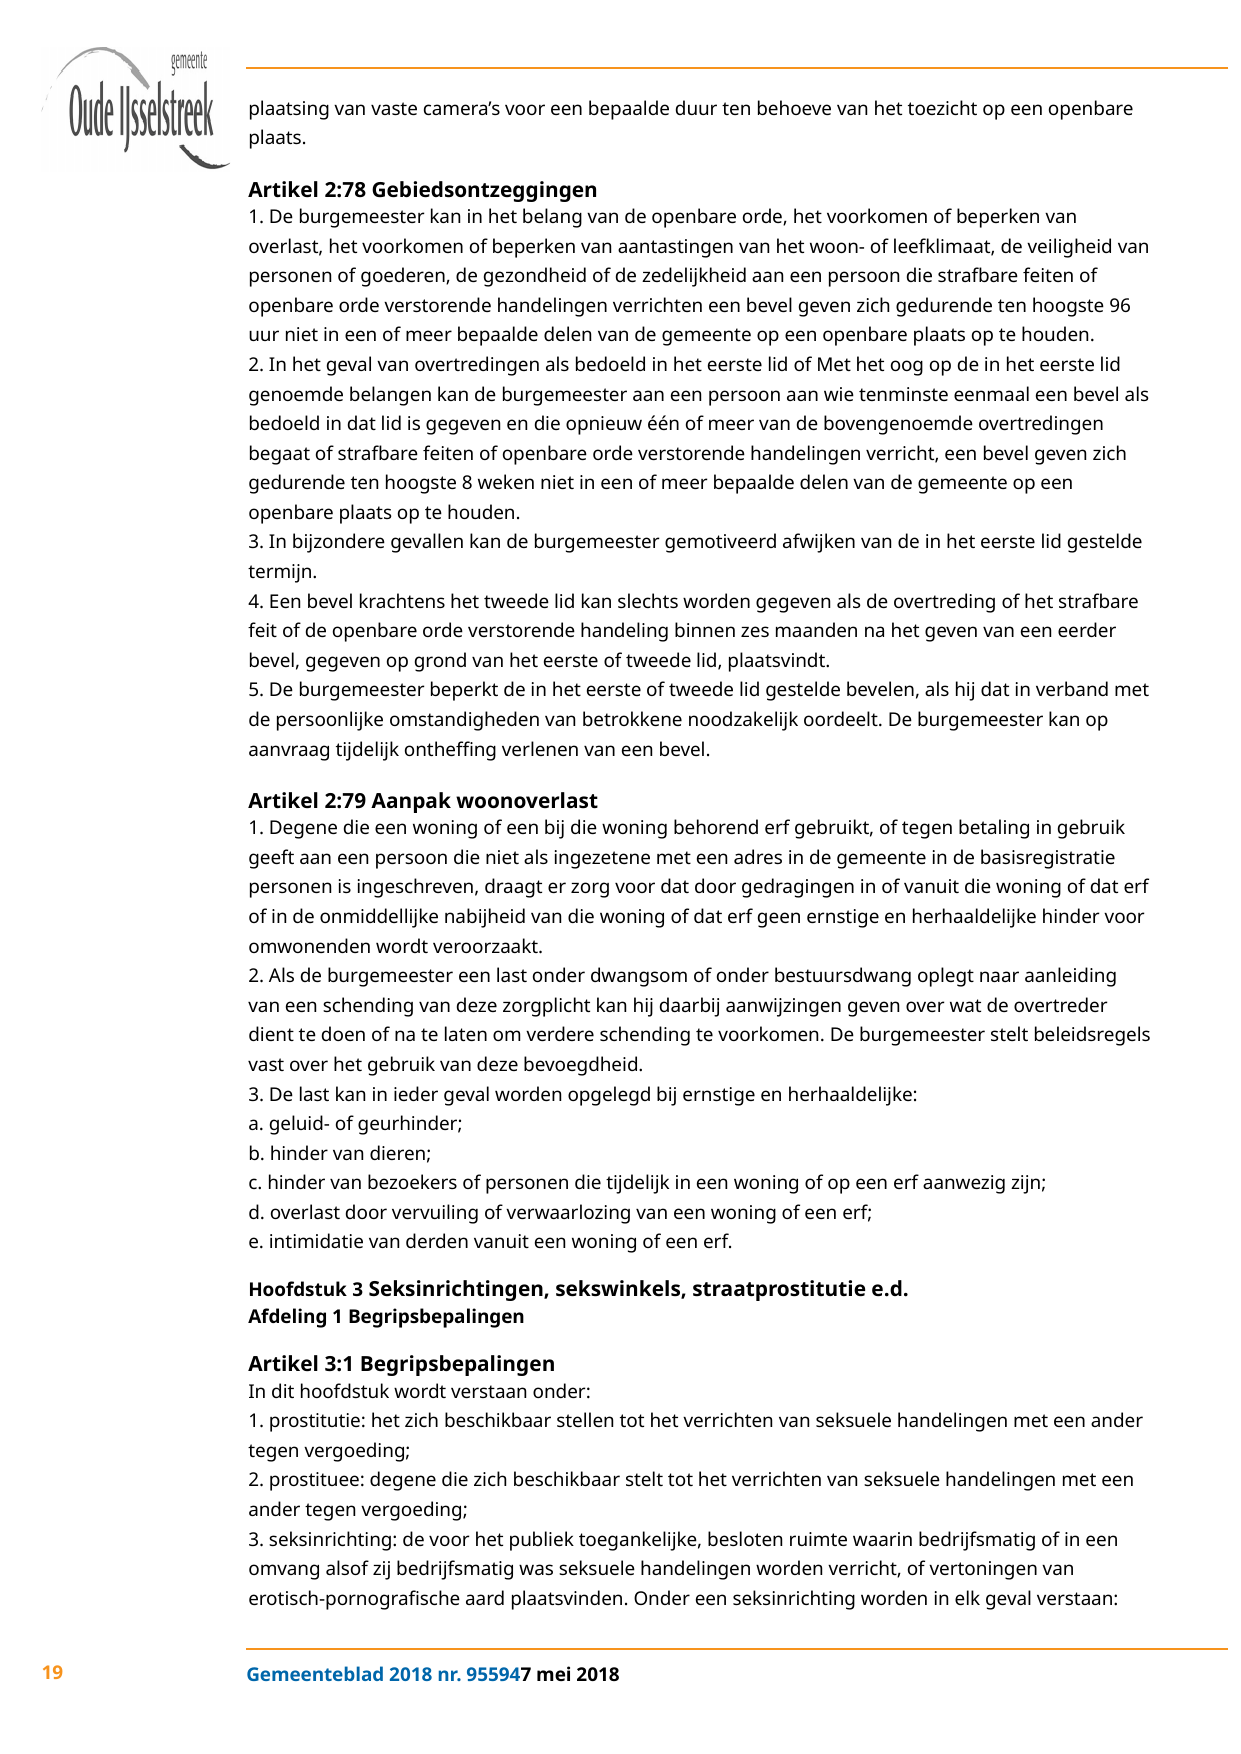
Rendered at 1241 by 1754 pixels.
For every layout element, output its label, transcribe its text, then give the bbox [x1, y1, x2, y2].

text Artikel 2:79 Aanpak woonoverlast [248, 786, 1152, 814]
text plaatsing van vaste camera’s voor een bepaalde duur ten behoeve van het toezicht op een openbare plaats. [248, 95, 1152, 150]
text b. hinder van dieren; [248, 1140, 1152, 1166]
text 2. Als de burgemeester een last onder dwangsom of onder bestuursdwang oplegt naar aanleiding van een schending van deze zorgplicht kan hij daarbij aanwijzingen geven over wat de overtreder dient te doen of na te laten om verdere schending te voorkomen. De burgemeester stelt beleidsregels vast over het gebruik van deze bevoegdheid. [248, 962, 1152, 1077]
text 1. Degene die een woning of een bij die woning behorend erf gebruikt, of tegen betaling in gebruik geeft aan een persoon die niet als ingezetene met een adres in de gemeente in de basisregistratie personen is ingeschreven, draagt er zorg voor dat door gedragingen in of vanuit die woning of dat erf of in de onmiddellijke nabijheid van die woning of dat erf geen ernstige en herhaaldelijke hinder voor omwonenden wordt veroorzaakt. [248, 814, 1152, 959]
text 3. In bijzondere gevallen kan de burgemeester gemotiveerd afwijken van de in het eerste lid gestelde termijn. [248, 529, 1152, 584]
text In dit hoofdstuk wordt verstaan onder: [248, 1378, 1152, 1403]
text Hoofdstuk 3 Seksinrichtingen, sekswinkels, straatprostitutie e.d. [248, 1274, 1152, 1303]
text Artikel 3:1 Begripsbepalingen [248, 1349, 1152, 1378]
text 5. De burgemeester beperkt de in het eerste of tweede lid gestelde bevelen, als hij dat in verband met de persoonlijke omstandigheden van betrokkene noodzakelijk oordeelt. De burgemeester kan op aanvraag tijdelijk ontheffing verlenen van een bevel. [248, 677, 1152, 761]
text 2. In het geval van overtredingen als bedoeld in het eerste lid of Met het oog op de in het eerste lid genoemde belangen kan de burgemeester aan een persoon aan wie tenminste eenmaal een bevel als bedoeld in dat lid is gegeven en die opnieuw één of meer van de bovengenoemde overtredingen begaat of strafbare feiten of openbare orde verstorende handelingen verricht, een bevel geven zich gedurende ten hoogste 8 weken niet in een of meer bepaalde delen van de gemeente op een openbare plaats op te houden. [248, 351, 1152, 525]
text d. overlast door vervuiling of verwaarlozing van een woning of een erf; [248, 1199, 1152, 1225]
text 3. De last kan in ieder geval worden opgelegd bij ernstige en herhaaldelijke: [248, 1081, 1152, 1107]
text a. geluid- of geurhinder; [248, 1110, 1152, 1136]
text c. hinder van bezoekers of personen die tijdelijk in een woning of op een erf aanwezig zijn; [248, 1169, 1152, 1195]
text Afdeling 1 Begripsbepalingen [248, 1303, 1152, 1328]
text 4. Een bevel krachtens het tweede lid kan slechts worden gegeven als de overtreding of het strafbare feit of de openbare orde verstorende handeling binnen zes maanden na het geven van een eerder bevel, gegeven op grond van het eerste of tweede lid, plaatsvindt. [248, 588, 1152, 673]
text 2. prostituee: degene die zich beschikbaar stelt tot het verrichten van seksuele handelingen met een ander tegen vergoeding; [248, 1467, 1152, 1522]
text 3. seksinrichting: de voor het publiek toegankelijke, besloten ruimte waarin bedrijfsmatig of in een omvang alsof zij bedrijfsmatig was seksuele handelingen worden verricht, of vertoningen van erotisch-pornografische aard plaatsvinden. Onder een seksinrichting worden in elk geval verstaan: [248, 1526, 1152, 1611]
picture [41, 47, 231, 172]
text Artikel 2:78 Gebiedsontzeggingen [248, 175, 1152, 203]
text 1. prostitutie: het zich beschikbaar stellen tot het verrichten van seksuele handelingen met een ander tegen vergoeding; [248, 1407, 1152, 1463]
text e. intimidatie van derden vanuit een woning of een erf. [248, 1229, 1152, 1254]
text 1. De burgemeester kan in het belang van de openbare orde, het voorkomen of beperken van overlast, het voorkomen of beperken van aantastingen van het woon- of leefklimaat, de veiligheid van personen of goederen, de gezondheid of de zedelijkheid aan een persoon die strafbare feiten of openbare orde verstorende handelingen verrichten een bevel geven zich gedurende ten hoogste 96 uur niet in een of meer bepaalde delen van de gemeente op een openbare plaats op te houden. [248, 203, 1152, 347]
